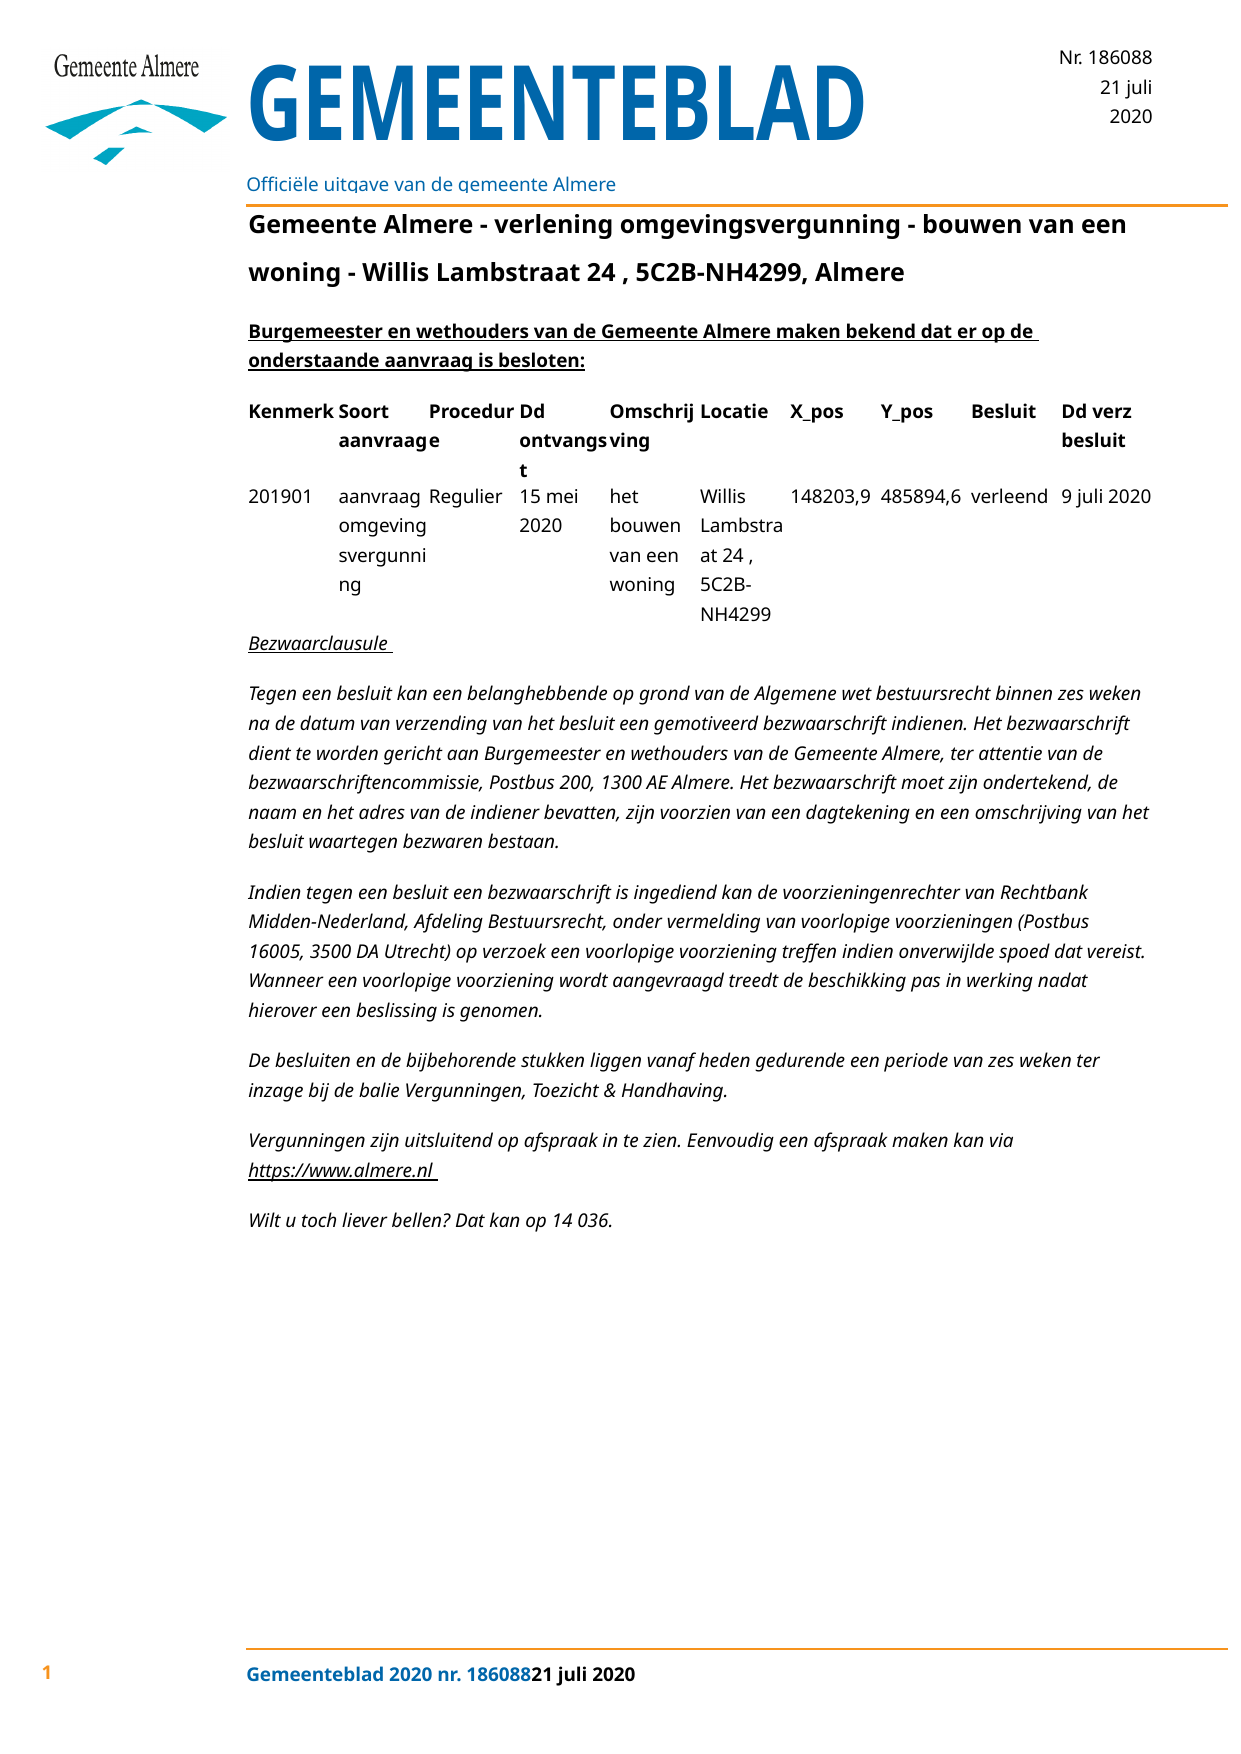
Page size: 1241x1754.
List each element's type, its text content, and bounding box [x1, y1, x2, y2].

table_cell 148203,9 [790, 483, 881, 627]
table_header Besluit [971, 398, 1061, 483]
table_header Locatie [700, 398, 790, 483]
table_header Soort aanvraag [338, 398, 429, 483]
table_header Procedure [429, 398, 519, 483]
table_header X_pos [790, 398, 881, 483]
text Wilt u toch liever bellen? Dat kan op 14 036. [248, 1208, 1152, 1233]
text De besluiten en de bijbehorende stukken liggen vanaf heden gedurende een periode van zes weken ter inzage bij de balie Vergunningen, Toezicht & Handhaving. [248, 1048, 1152, 1103]
table_header Omschrijving [609, 398, 700, 483]
table_cell aanvraag omgevingsvergunning [338, 483, 429, 627]
text Tegen een besluit kan een belanghebbende op grond van de Algemene wet bestuursrecht binnen zes weken na de datum van verzending van het besluit een gemotiveerd bezwaarschrift indienen. Het bezwaarschrift dient te worden gericht aan Burgemeester en wethouders van de Gemeente Almere, ter attentie van de bezwaarschriftencommissie, Postbus 200, 1300 AE Almere. Het bezwaarschrift moet zijn ondertekend, de naam en het adres van de indiener bevatten, zijn voorzien van een dagtekening en een omschrijving van het besluit waartegen bezwaren bestaan. [248, 681, 1152, 854]
table_header Dd ontvangst [519, 398, 609, 483]
table_cell 485894,6 [881, 483, 971, 627]
table_cell 15 mei 2020 [519, 483, 609, 627]
table_cell 201901 [248, 483, 338, 627]
table_cell Willis Lambstraat 24 , 5C2B-NH4299 [700, 483, 790, 627]
text Bezwaarclausule [248, 630, 1152, 656]
text Burgemeester en wethouders van de Gemeente Almere maken bekend dat er op de onderstaande aanvraag is besloten: [248, 318, 1152, 373]
text Indien tegen een besluit een bezwaarschrift is ingediend kan de voorzieningenrechter van Rechtbank Midden-Nederland, Afdeling Bestuursrecht, onder vermelding van voorlopige voorzieningen (Postbus 16005, 3500 DA Utrecht) op verzoek een voorlopige voorziening treffen indien onverwijlde spoed dat vereist. Wanneer een voorlopige voorziening wordt aangevraagd treedt de beschikking pas in werking nadat hierover een beslissing is genomen. [248, 879, 1152, 1023]
table_cell verleend [971, 483, 1061, 627]
table_header Dd verz besluit [1061, 398, 1152, 483]
table_cell Regulier [429, 483, 519, 627]
text Vergunningen zijn uitsluitend op afspraak in te zien. Eenvoudig een afspraak maken kan via https://www.almere.nl [248, 1128, 1152, 1183]
picture [41, 47, 231, 172]
text Gemeente Almere - verlening omgevingsvergunning - bouwen van een woning - Willis Lambstraat 24 , 5C2B-NH4299, Almere [248, 207, 1152, 288]
table_cell 9 juli 2020 [1061, 483, 1152, 627]
table_header Y_pos [881, 398, 971, 483]
table_cell het bouwen van een woning [609, 483, 700, 627]
table_header Kenmerk [248, 398, 338, 483]
